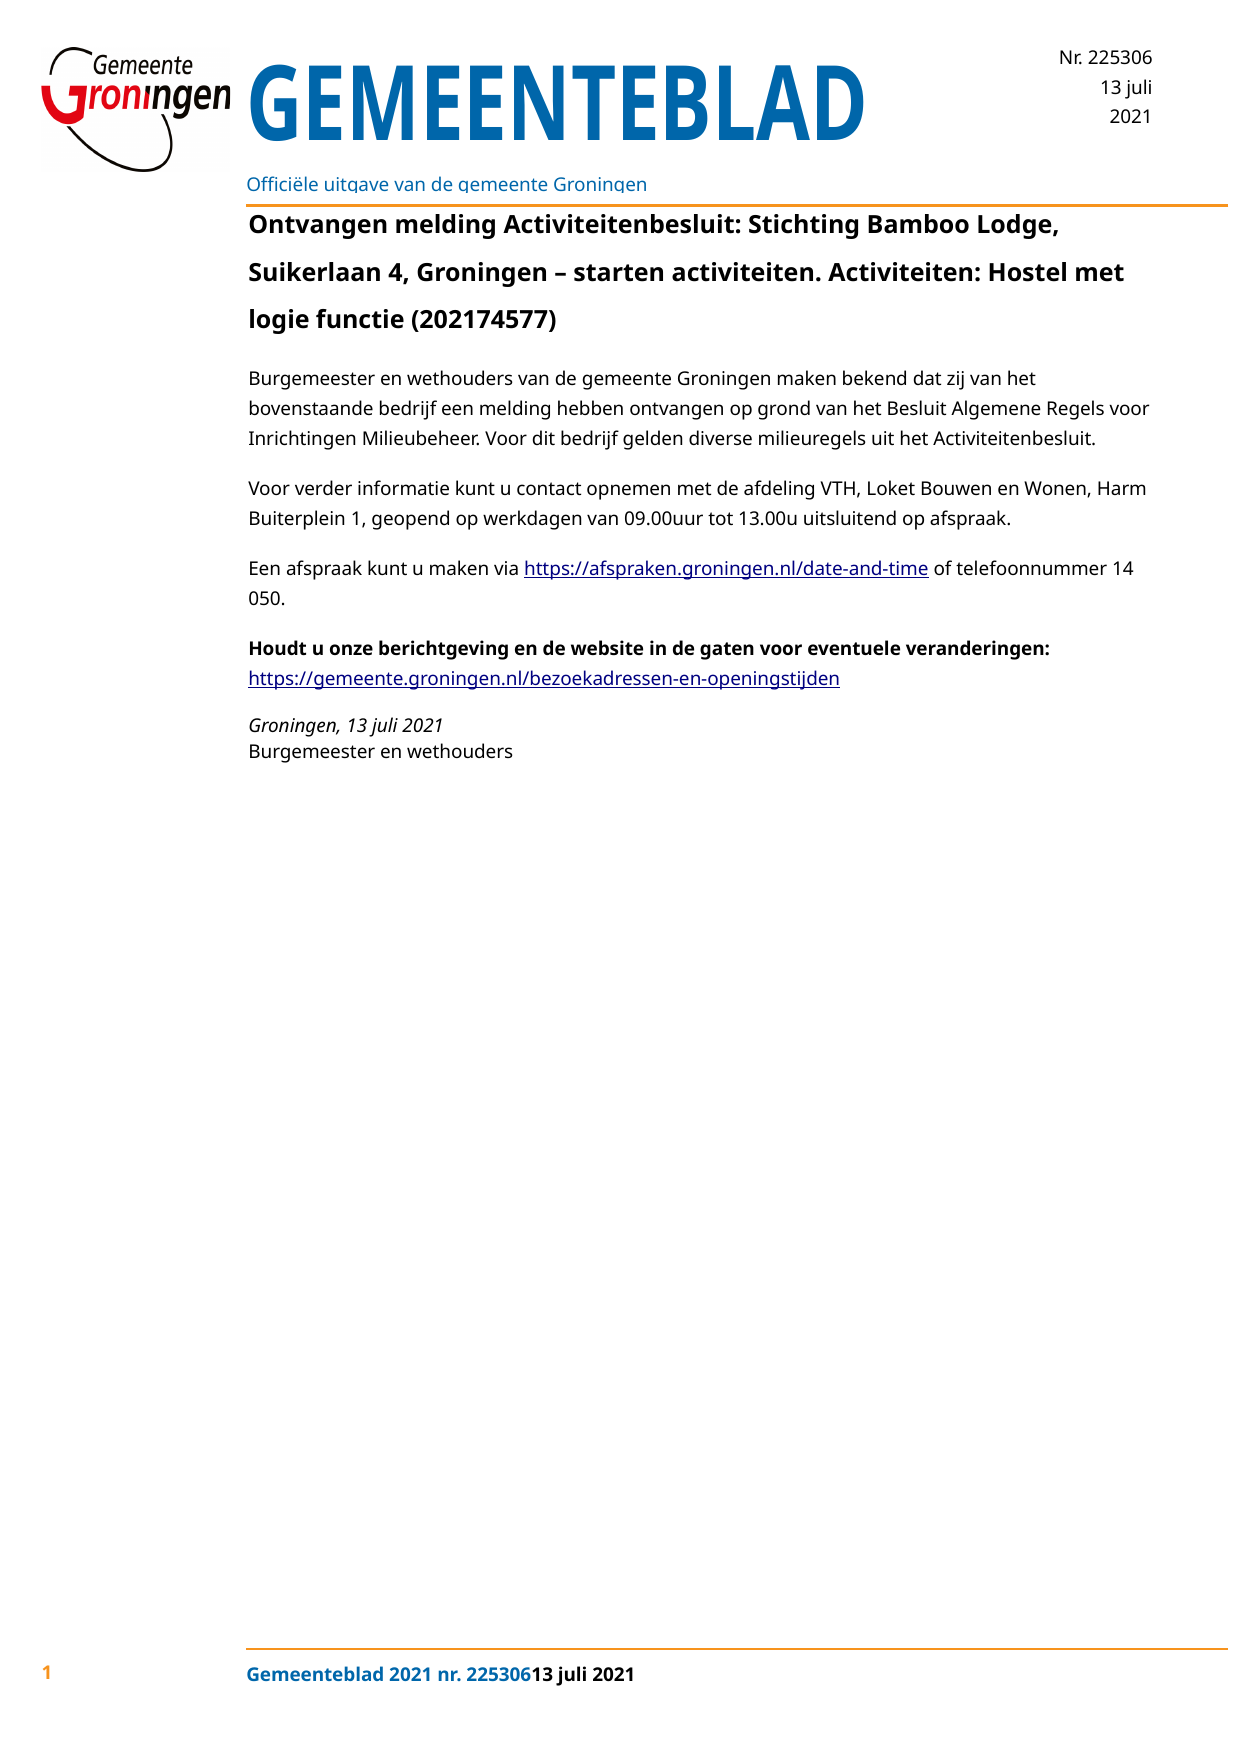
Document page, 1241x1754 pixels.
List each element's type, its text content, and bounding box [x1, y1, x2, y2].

text Een afspraak kunt u maken via https://afspraken.groningen.nl/date-and-time of telefoonnummer 14 050. [248, 555, 1152, 610]
text Voor verder informatie kunt u contact opnemen met de afdeling VTH, Loket Bouwen en Wonen, Harm Buiterplein 1, geopend op werkdagen van 09.00uur tot 13.00u uitsluitend op afspraak. [248, 475, 1152, 530]
text Groningen, 13 juli 2021 [248, 712, 1152, 738]
text Ontvangen melding Activiteitenbesluit: Stichting Bamboo Lodge, Suikerlaan 4, Groningen – starten activiteiten. Activiteiten: Hostel met logie functie (202174577) [248, 207, 1152, 336]
text Burgemeester en wethouders [248, 738, 1152, 764]
picture [41, 47, 231, 172]
text Houdt u onze berichtgeving en de website in de gaten voor eventuele veranderingen: https://gemeente.groningen.nl/bezoekadressen-en-openingstijden [248, 635, 1152, 690]
text Burgemeester en wethouders van de gemeente Groningen maken bekend dat zij van het bovenstaande bedrijf een melding hebben ontvangen op grond van het Besluit Algemene Regels voor Inrichtingen Milieubeheer. Voor dit bedrijf gelden diverse milieuregels uit het Activiteitenbesluit. [248, 366, 1152, 450]
